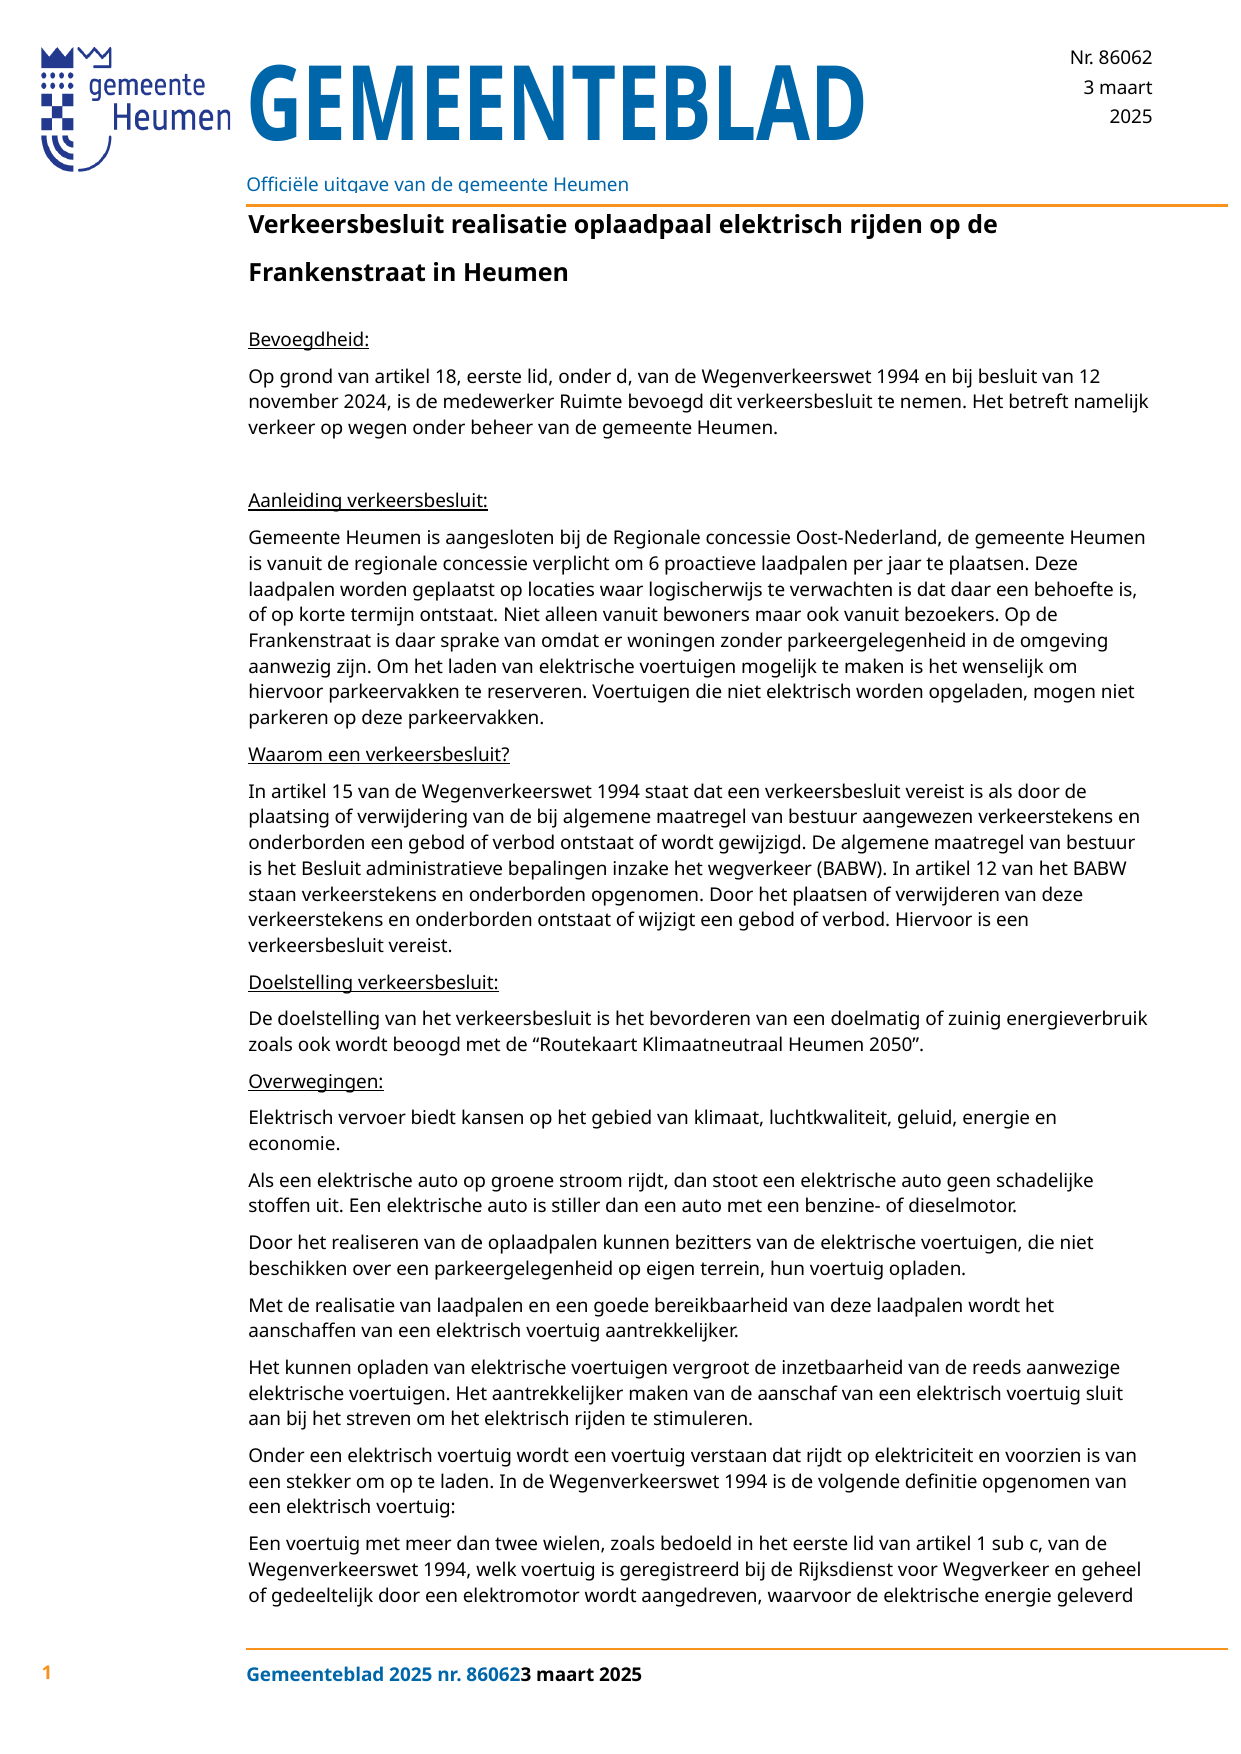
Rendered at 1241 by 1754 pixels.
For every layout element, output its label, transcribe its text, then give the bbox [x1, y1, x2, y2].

text Met de realisatie van laadpalen en een goede bereikbaarheid van deze laadpalen wordt het aanschaffen van een elektrisch voertuig aantrekkelijker. [248, 1292, 1152, 1343]
text Onder een elektrisch voertuig wordt een voertuig verstaan dat rijdt op elektriciteit en voorzien is van een stekker om op te laden. In de Wegenverkeerswet 1994 is de volgende definitie opgenomen van een elektrisch voertuig: [248, 1442, 1152, 1519]
text De doelstelling van het verkeersbesluit is het bevorderen van een doelmatig of zuinig energieverbruik zoals ook wordt beoogd met de “Routekaart Klimaatneutraal Heumen 2050”. [248, 1006, 1152, 1057]
text Bevoegdheid: [248, 326, 1152, 352]
text Op grond van artikel 18, eerste lid, onder d, van de Wegenverkeerswet 1994 en bij besluit van 12 november 2024, is de medewerker Ruimte bevoegd dit verkeersbesluit te nemen. Het betreft namelijk verkeer op wegen onder beheer van de gemeente Heumen. [248, 363, 1152, 440]
text Overwegingen: [248, 1068, 1152, 1094]
text Waarom een verkeersbesluit? [248, 741, 1152, 767]
picture [41, 47, 231, 172]
text Door het realiseren van de oplaadpalen kunnen bezitters van de elektrische voertuigen, die niet beschikken over een parkeergelegenheid op eigen terrein, hun voertuig opladen. [248, 1229, 1152, 1281]
text Verkeersbesluit realisatie oplaadpaal elektrisch rijden op de Frankenstraat in Heumen [248, 207, 1152, 288]
text Een voertuig met meer dan twee wielen, zoals bedoeld in het eerste lid van artikel 1 sub c, van de Wegenverkeerswet 1994, welk voertuig is geregistreerd bij de Rijksdienst voor Wegverkeer en geheel of gedeeltelijk door een elektromotor wordt aangedreven, waarvoor de elektrische energie geleverd [248, 1530, 1152, 1608]
text Gemeente Heumen is aangesloten bij de Regionale concessie Oost-Nederland, de gemeente Heumen is vanuit de regionale concessie verplicht om 6 proactieve laadpalen per jaar te plaatsen. Deze laadpalen worden geplaatst op locaties waar logischerwijs te verwachten is dat daar een behoefte is, of op korte termijn ontstaat. Niet alleen vanuit bewoners maar ook vanuit bezoekers. Op de Frankenstraat is daar sprake van omdat er woningen zonder parkeergelegenheid in de omgeving aanwezig zijn. Om het laden van elektrische voertuigen mogelijk te maken is het wenselijk om hiervoor parkeervakken te reserveren. Voertuigen die niet elektrisch worden opgeladen, mogen niet parkeren op deze parkeervakken. [248, 524, 1152, 730]
text Het kunnen opladen van elektrische voertuigen vergroot de inzetbaarheid van de reeds aanwezige elektrische voertuigen. Het aantrekkelijker maken van de aanschaf van een elektrisch voertuig sluit aan bij het streven om het elektrisch rijden te stimuleren. [248, 1354, 1152, 1431]
text Aanleiding verkeersbesluit: [248, 488, 1152, 513]
text In artikel 15 van de Wegenverkeerswet 1994 staat dat een verkeersbesluit vereist is als door de plaatsing of verwijdering van de bij algemene maatregel van bestuur aangewezen verkeerstekens en onderborden een gebod of verbod ontstaat of wordt gewijzigd. De algemene maatregel van bestuur is het Besluit administratieve bepalingen inzake het wegverkeer (BABW). In artikel 12 van het BABW staan verkeerstekens en onderborden opgenomen. Door het plaatsen of verwijderen van deze verkeerstekens en onderborden ontstaat of wijzigt een gebod of verbod. Hiervoor is een verkeersbesluit vereist. [248, 778, 1152, 958]
text Doelstelling verkeersbesluit: [248, 969, 1152, 994]
text Als een elektrische auto op groene stroom rijdt, dan stoot een elektrische auto geen schadelijke stoffen uit. Een elektrische auto is stiller dan een auto met een benzine- of dieselmotor. [248, 1167, 1152, 1218]
text Elektrisch vervoer biedt kansen op het gebied van klimaat, luchtkwaliteit, geluid, energie en economie. [248, 1104, 1152, 1156]
